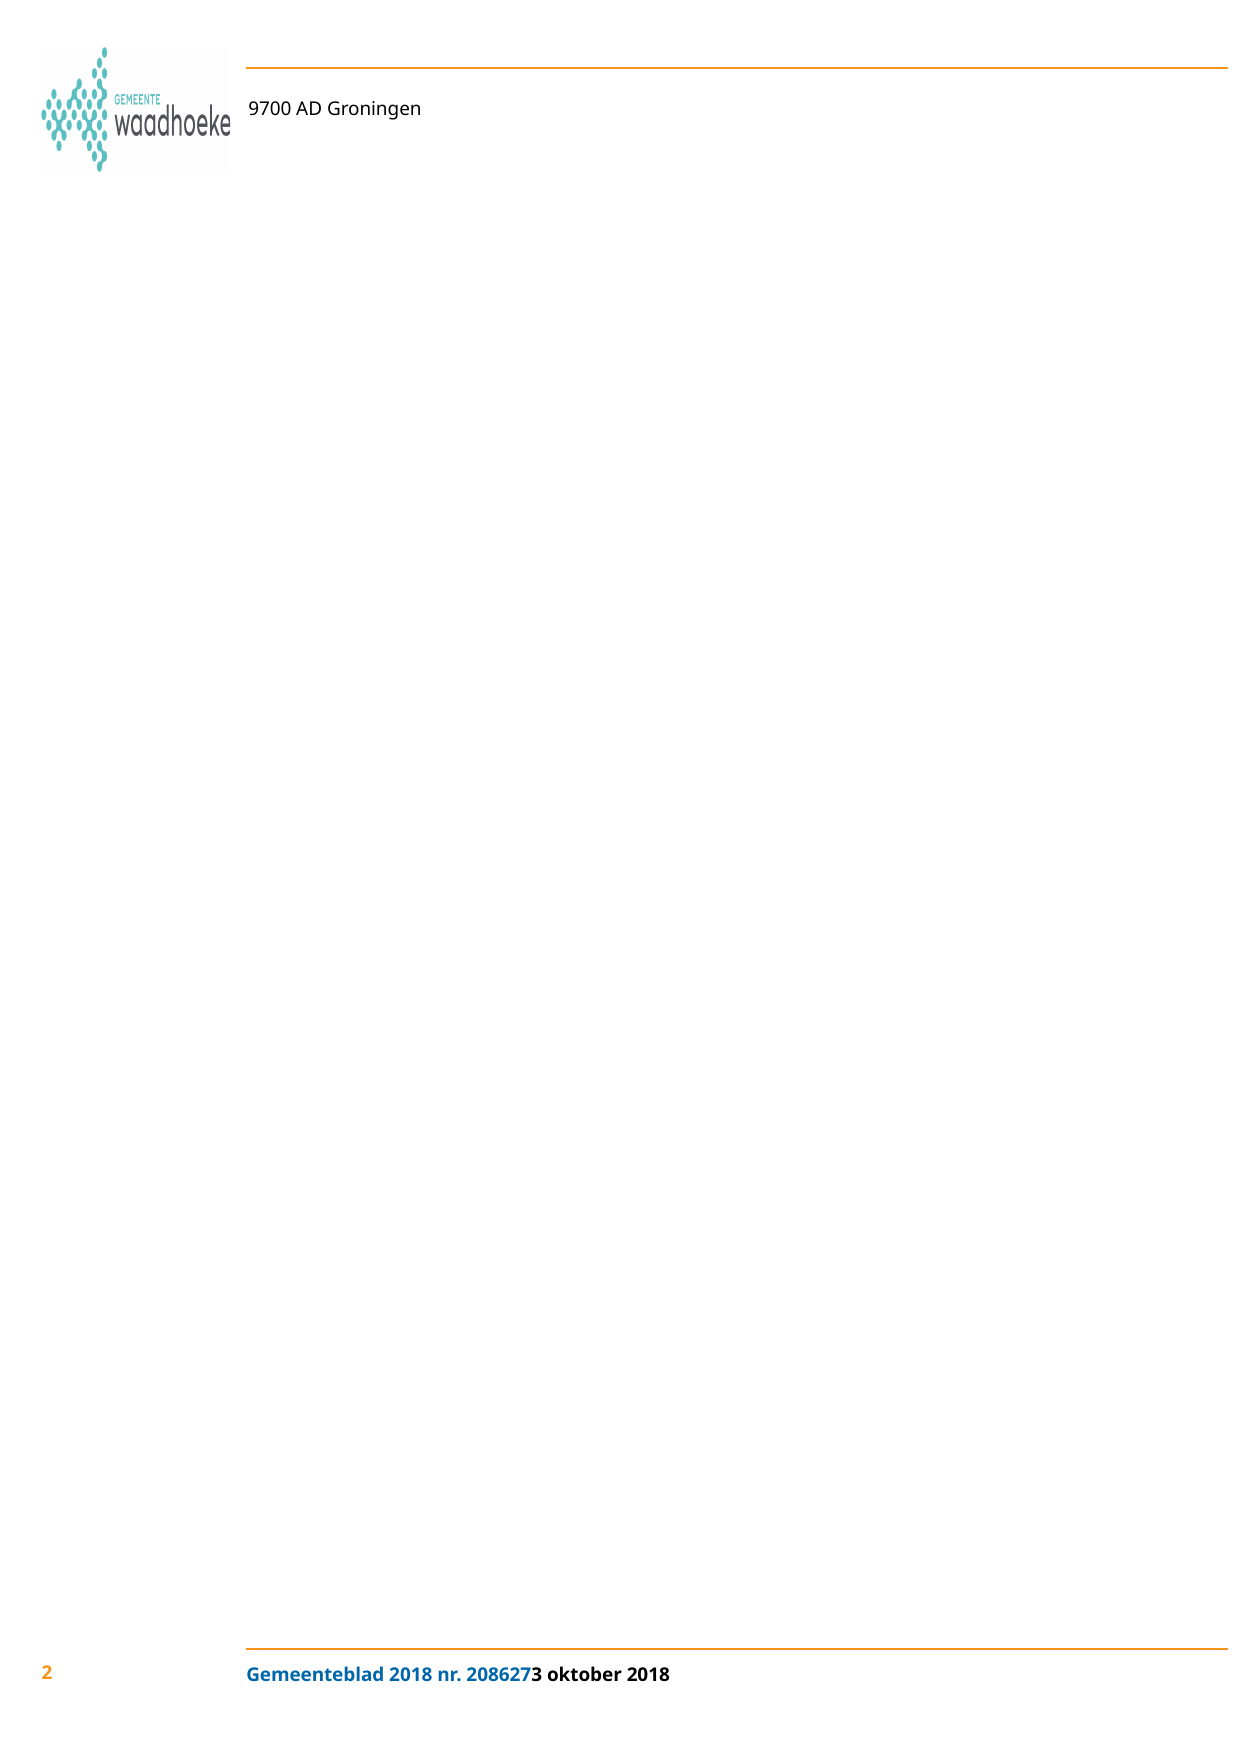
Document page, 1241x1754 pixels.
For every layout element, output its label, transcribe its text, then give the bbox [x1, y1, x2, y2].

text 9700 AD Groningen [248, 95, 1152, 121]
picture [41, 47, 231, 172]
